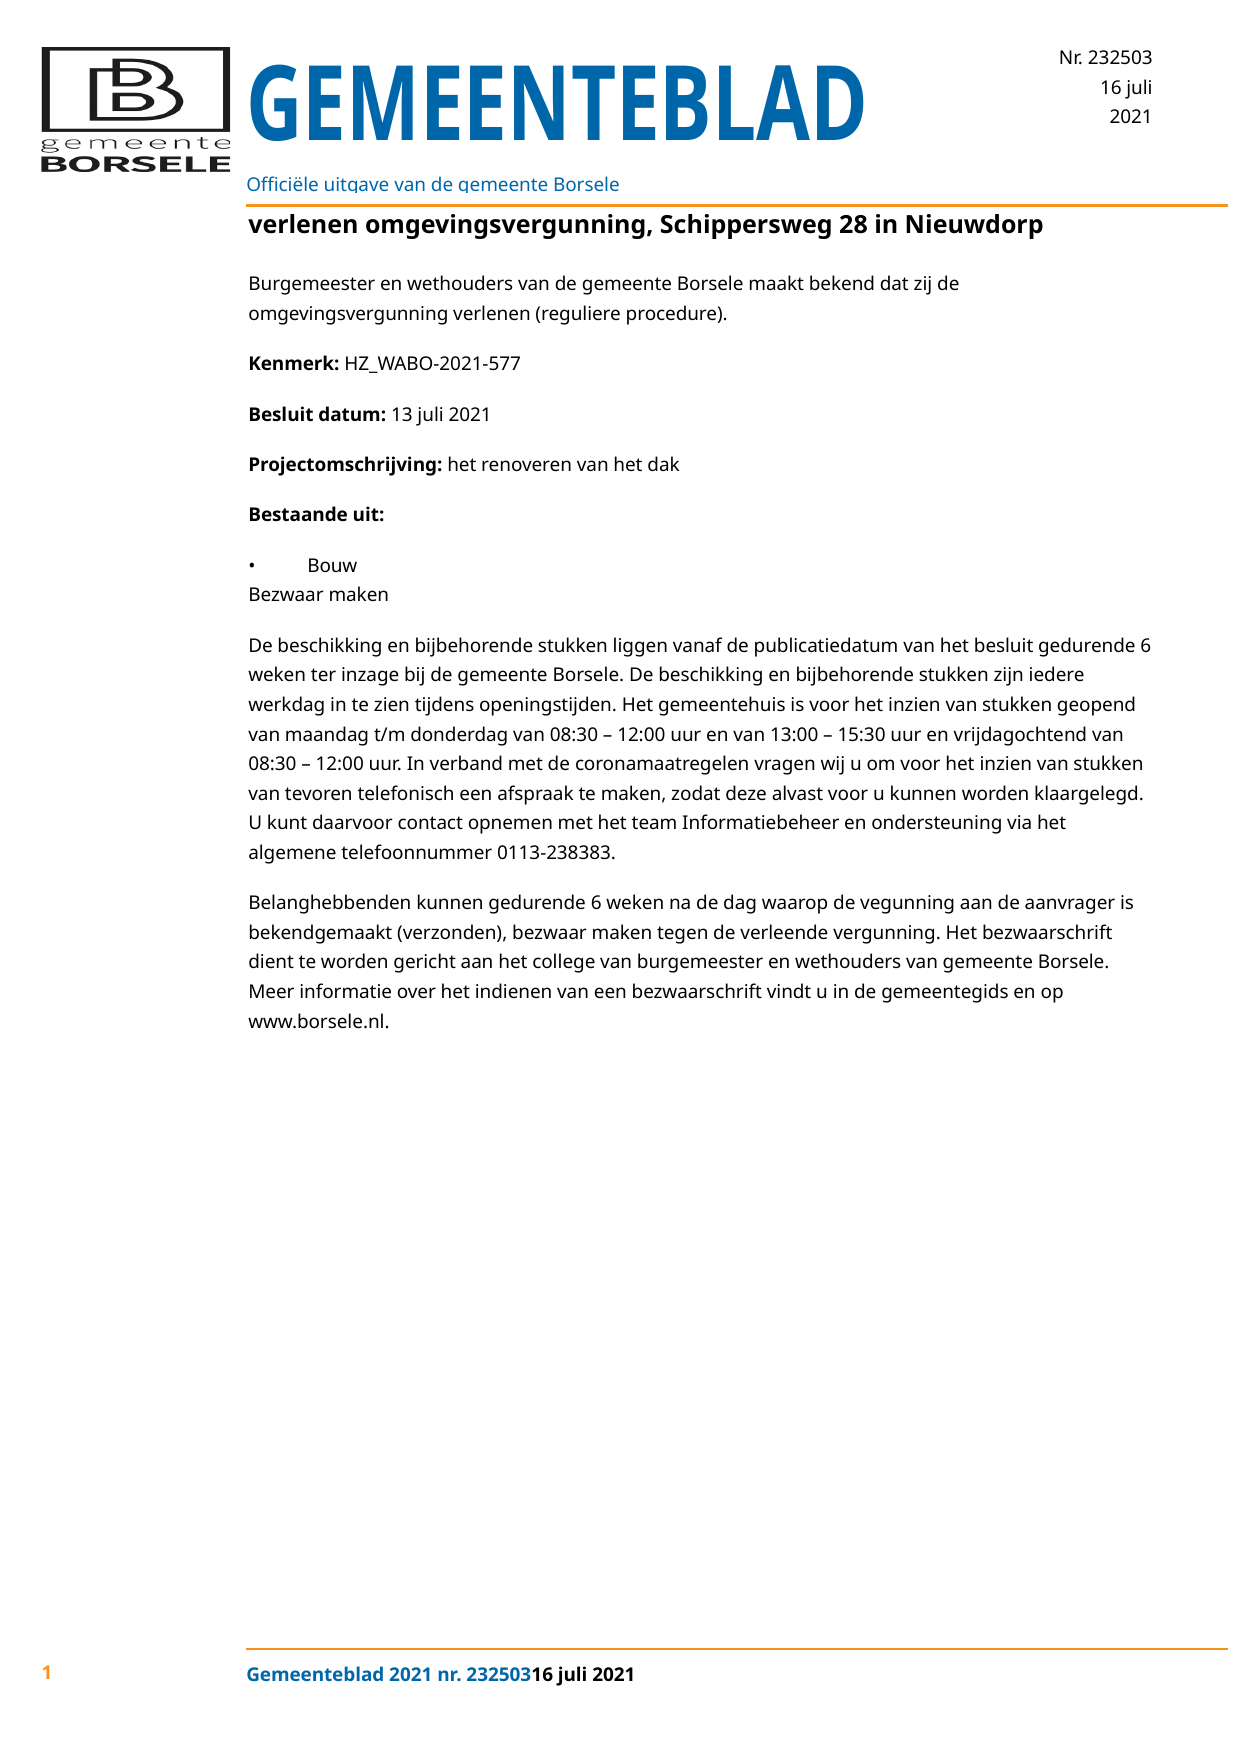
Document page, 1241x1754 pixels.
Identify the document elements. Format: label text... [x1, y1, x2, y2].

text De beschikking en bijbehorende stukken liggen vanaf de publicatiedatum van het besluit gedurende 6 weken ter inzage bij de gemeente Borsele. De beschikking en bijbehorende stukken zijn iedere werkdag in te zien tijdens openingstijden. Het gemeentehuis is voor het inzien van stukken geopend van maandag t/m donderdag van 08:30 – 12:00 uur en van 13:00 – 15:30 uur en vrijdagochtend van 08:30 – 12:00 uur. In verband met de coronamaatregelen vragen wij u om voor het inzien van stukken van tevoren telefonisch een afspraak te maken, zodat deze alvast voor u kunnen worden klaargelegd. U kunt daarvoor contact opnemen met het team Informatiebeheer en ondersteuning via het algemene telefoonnummer 0113-238383. [248, 632, 1152, 865]
list Bouw [248, 552, 1152, 578]
text Bezwaar maken [248, 582, 1152, 607]
text Burgemeester en wethouders van de gemeente Borsele maakt bekend dat zij de omgevingsvergunning verlenen (reguliere procedure). [248, 270, 1152, 326]
text Besluit datum: 13 juli 2021 [248, 401, 1152, 426]
text Bestaande uit: [248, 502, 1152, 527]
picture [41, 47, 231, 172]
text Projectomschrijving: het renoveren van het dak [248, 451, 1152, 477]
text Belanghebbenden kunnen gedurende 6 weken na de dag waarop de vegunning aan de aanvrager is bekendgemaakt (verzonden), bezwaar maken tegen de verleende vergunning. Het bezwaarschrift dient te worden gericht aan het college van burgemeester en wethouders van gemeente Borsele. Meer informatie over het indienen van een bezwaarschrift vindt u in de gemeentegids en op www.borsele.nl. [248, 889, 1152, 1033]
text Kenmerk: HZ_WABO-2021-577 [248, 350, 1152, 376]
text verlenen omgevingsvergunning, Schippersweg 28 in Nieuwdorp [248, 207, 1152, 241]
